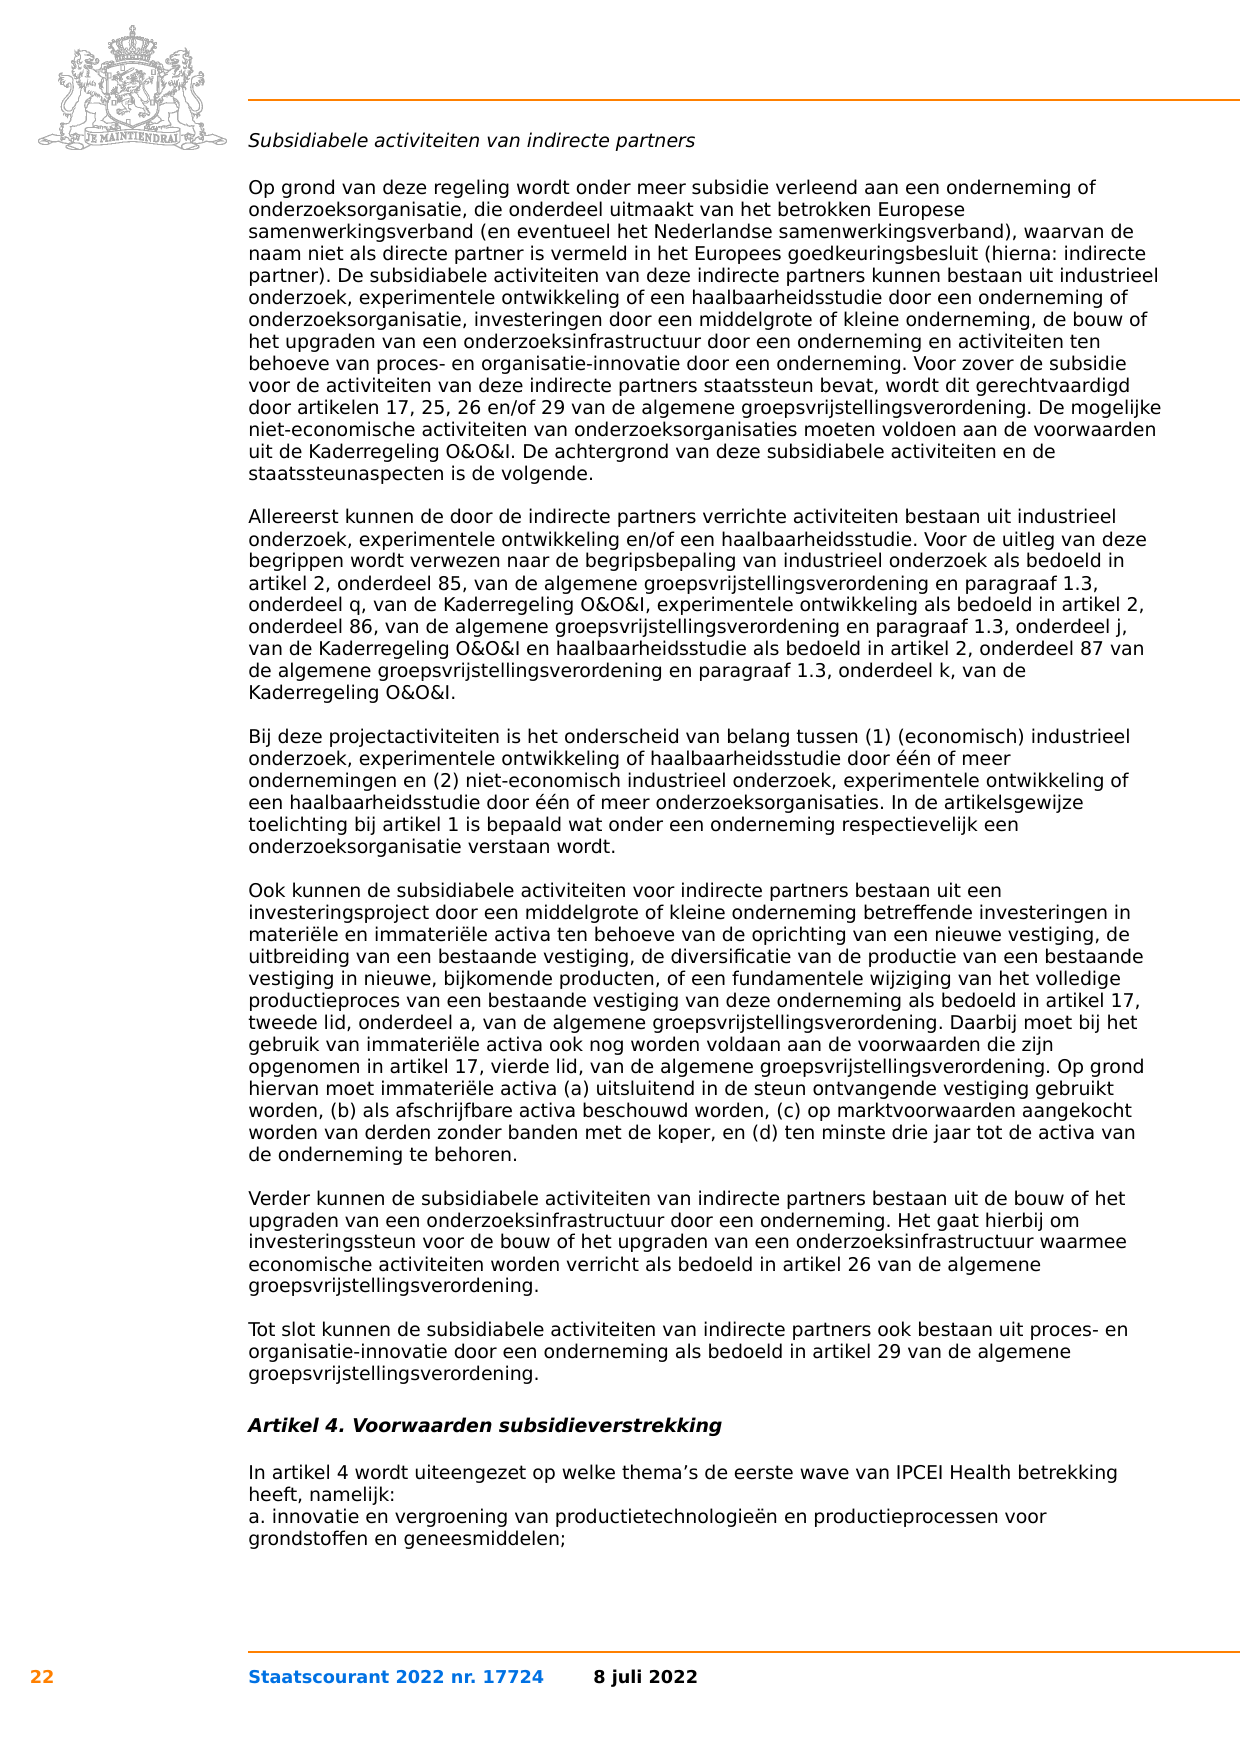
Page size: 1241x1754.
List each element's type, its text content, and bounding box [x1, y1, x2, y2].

text Verder kunnen de subsidiabele activiteiten van indirecte partners bestaan uit de bouw of het upgraden van een onderzoeksinfrastructuur door een onderneming. Het gaat hierbij om investeringssteun voor de bouw of het upgraden van een onderzoeksinfrastructuur waarmee economische activiteiten worden verricht als bedoeld in artikel 26 van de algemene groepsvrijstellingsverordening. [248, 1187, 1163, 1297]
picture [38, 25, 227, 150]
text Ook kunnen de subsidiabele activiteiten voor indirecte partners bestaan uit een investeringsproject door een middelgrote of kleine onderneming betreffende investeringen in materiële en immateriële activa ten behoeve van de oprichting van een nieuwe vestiging, de uitbreiding van een bestaande vestiging, de diversificatie van de productie van een bestaande vestiging in nieuwe, bijkomende producten, of een fundamentele wijziging van het volledige productieproces van een bestaande vestiging van deze onderneming als bedoeld in artikel 17, tweede lid, onderdeel a, van de algemene groepsvrijstellingsverordening. Daarbij moet bij het gebruik van immateriële activa ook nog worden voldaan aan de voorwaarden die zijn opgenomen in artikel 17, vierde lid, van de algemene groepsvrijstellingsverordening. Op grond hiervan moet immateriële activa (a) uitsluitend in de steun ontvangende vestiging gebruikt worden, (b) als afschrijfbare activa beschouwd worden, (c) op marktvoorwaarden aangekocht worden van derden zonder banden met de koper, en (d) ten minste drie jaar tot de activa van de onderneming te behoren. [248, 880, 1163, 1166]
subtitle Artikel 4. Voorwaarden subsidieverstrekking [248, 1415, 1163, 1437]
subtitle Subsidiabele activiteiten van indirecte partners [248, 130, 1163, 152]
text In artikel 4 wordt uiteengezet op welke thema’s de eerste wave van IPCEI Health betrekking heeft, namelijk: [248, 1462, 1163, 1506]
text Allereerst kunnen de door de indirecte partners verrichte activiteiten bestaan uit industrieel onderzoek, experimentele ontwikkeling en/of een haalbaarheidsstudie. Voor de uitleg van deze begrippen wordt verwezen naar de begripsbepaling van industrieel onderzoek als bedoeld in artikel 2, onderdeel 85, van de algemene groepsvrijstellingsverordening en paragraaf 1.3, onderdeel q, van de Kaderregeling O&O&I, experimentele ontwikkeling als bedoeld in artikel 2, onderdeel 86, van de algemene groepsvrijstellingsverordening en paragraaf 1.3, onderdeel j, van de Kaderregeling O&O&I en haalbaarheidsstudie als bedoeld in artikel 2, onderdeel 87 van de algemene groepsvrijstellingsverordening en paragraaf 1.3, onderdeel k, van de Kaderregeling O&O&I. [248, 506, 1163, 704]
text Tot slot kunnen de subsidiabele activiteiten van indirecte partners ook bestaan uit proces- en organisatie-innovatie door een onderneming als bedoeld in artikel 29 van de algemene groepsvrijstellingsverordening. [248, 1319, 1163, 1385]
text a. innovatie en vergroening van productietechnologieën en productieprocessen voor grondstoffen en geneesmiddelen; [248, 1506, 1163, 1550]
text Bij deze projectactiviteiten is het onderscheid van belang tussen (1) (economisch) industrieel onderzoek, experimentele ontwikkeling of haalbaarheidsstudie door één of meer ondernemingen en (2) niet-economisch industrieel onderzoek, experimentele ontwikkeling of een haalbaarheidsstudie door één of meer onderzoeksorganisaties. In de artikelsgewijze toelichting bij artikel 1 is bepaald wat onder een onderneming respectievelijk een onderzoeksorganisatie verstaan wordt. [248, 726, 1163, 858]
text Op grond van deze regeling wordt onder meer subsidie verleend aan een onderneming of onderzoeksorganisatie, die onderdeel uitmaakt van het betrokken Europese samenwerkingsverband (en eventueel het Nederlandse samenwerkingsverband), waarvan de naam niet als directe partner is vermeld in het Europees goedkeuringsbesluit (hierna: indirecte partner). De subsidiabele activiteiten van deze indirecte partners kunnen bestaan uit industrieel onderzoek, experimentele ontwikkeling of een haalbaarheidsstudie door een onderneming of onderzoeksorganisatie, investeringen door een middelgrote of kleine onderneming, de bouw of het upgraden van een onderzoeksinfrastructuur door een onderneming en activiteiten ten behoeve van proces- en organisatie-innovatie door een onderneming. Voor zover de subsidie voor de activiteiten van deze indirecte partners staatssteun bevat, wordt dit gerechtvaardigd door artikelen 17, 25, 26 en/of 29 van de algemene groepsvrijstellingsverordening. De mogelijke niet-economische activiteiten van onderzoeksorganisaties moeten voldoen aan de voorwaarden uit de Kaderregeling O&O&I. De achtergrond van deze subsidiabele activiteiten en de staatssteunaspecten is de volgende. [248, 177, 1163, 484]
